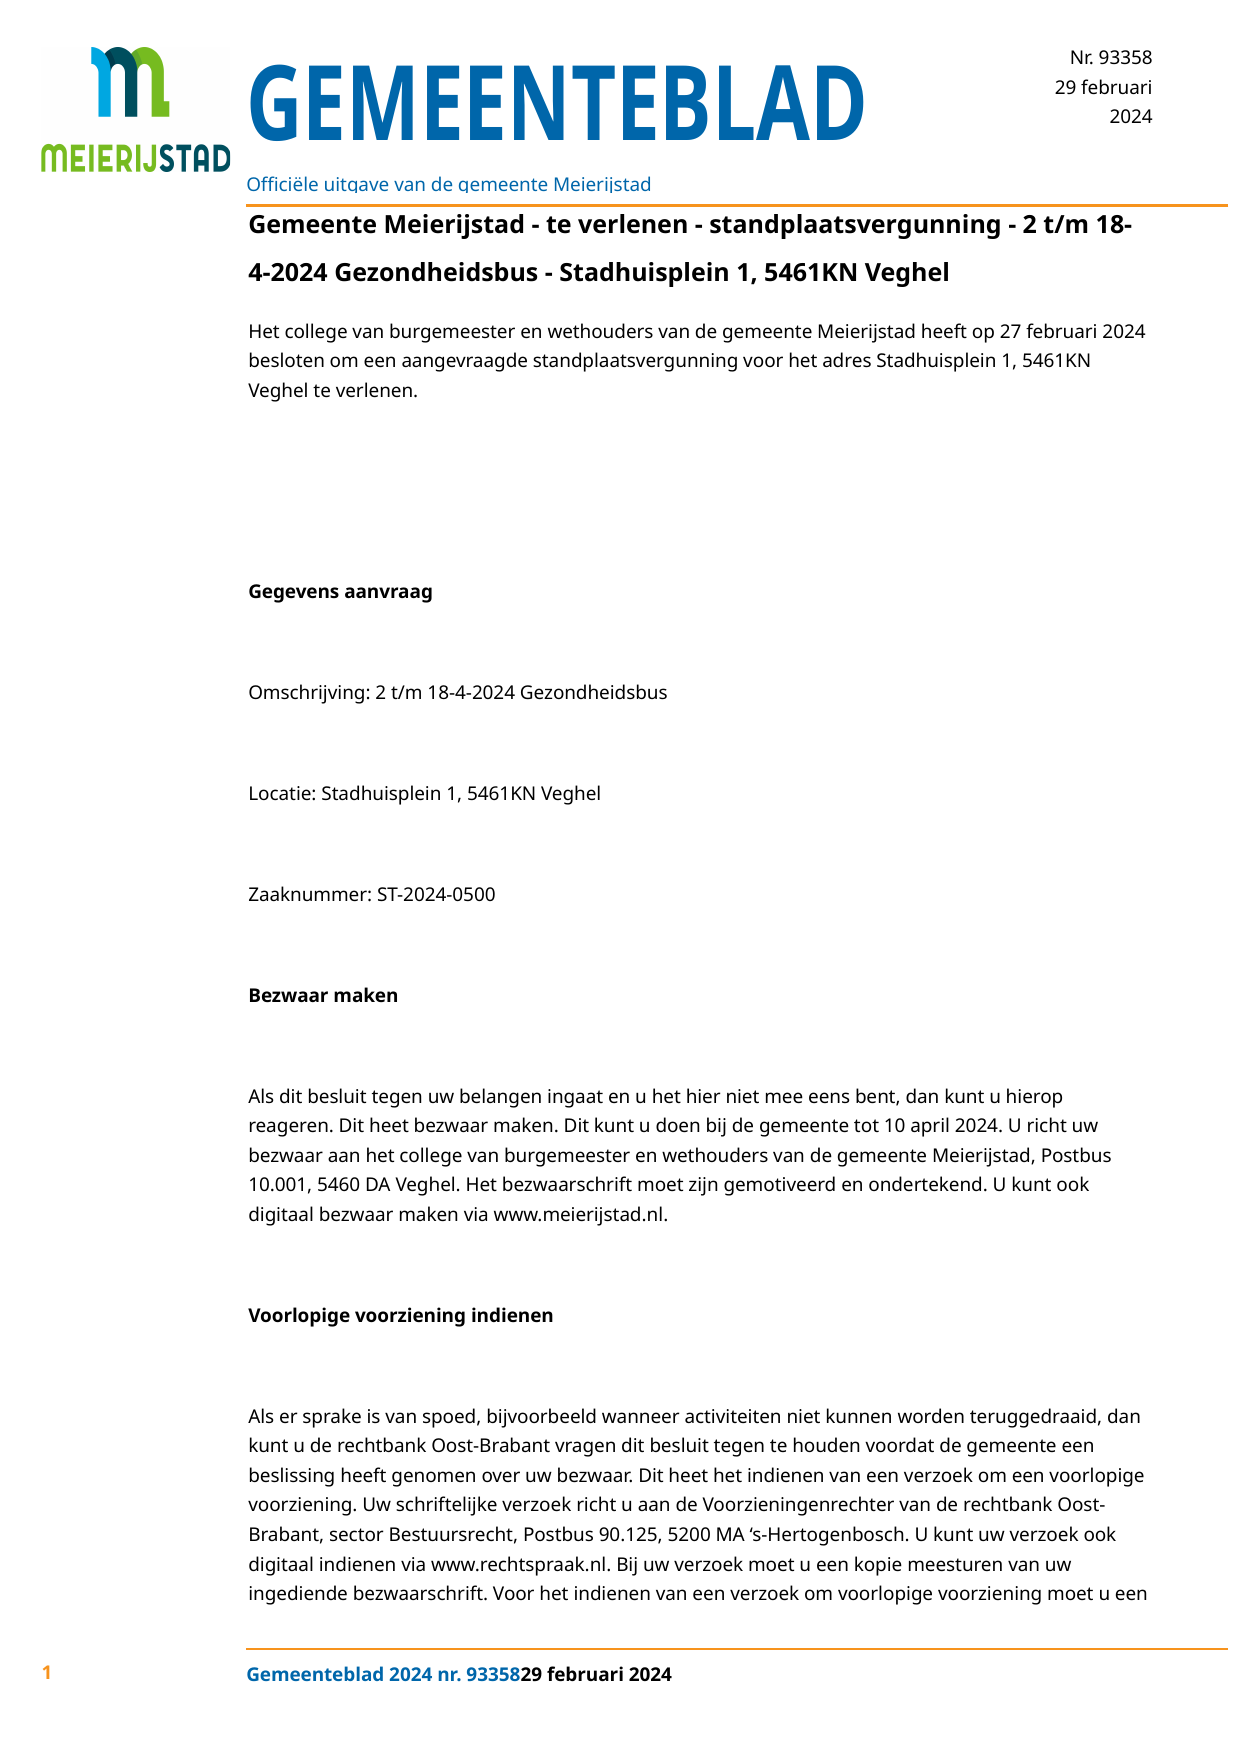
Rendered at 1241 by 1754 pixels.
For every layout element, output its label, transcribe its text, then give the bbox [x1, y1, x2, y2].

text Bezwaar maken [248, 982, 1152, 1008]
text Als er sprake is van spoed, bijvoorbeeld wanneer activiteiten niet kunnen worden teruggedraaid, dan kunt u de rechtbank Oost-Brabant vragen dit besluit tegen te houden voordat de gemeente een beslissing heeft genomen over uw bezwaar. Dit heet het indienen van een verzoek om een voorlopige voorziening. Uw schriftelijke verzoek richt u aan de Voorzieningenrechter van de rechtbank Oost-Brabant, sector Bestuursrecht, Postbus 90.125, 5200 MA ‘s-Hertogenbosch. U kunt uw verzoek ook digitaal indienen via www.rechtspraak.nl. Bij uw verzoek moet u een kopie meesturen van uw ingediende bezwaarschrift. Voor het indienen van een verzoek om voorlopige voorziening moet u een [248, 1403, 1152, 1606]
text Gemeente Meierijstad - te verlenen - standplaatsvergunning - 2 t/m 18-4-2024 Gezondheidsbus - Stadhuisplein 1, 5461KN Veghel [248, 207, 1152, 288]
text Zaaknummer: ST-2024-0500 [248, 881, 1152, 907]
text Als dit besluit tegen uw belangen ingaat en u het hier niet mee eens bent, dan kunt u hierop reageren. Dit heet bezwaar maken. Dit kunt u doen bij de gemeente tot 10 april 2024. U richt uw bezwaar aan het college van burgemeester en wethouders van de gemeente Meierijstad, Postbus 10.001, 5460 DA Veghel. Het bezwaarschrift moet zijn gemotiveerd en ondertekend. U kunt ook digitaal bezwaar maken via www.meierijstad.nl. [248, 1083, 1152, 1227]
text Het college van burgemeester en wethouders van de gemeente Meierijstad heeft op 27 februari 2024 besloten om een aangevraagde standplaatsvergunning voor het adres Stadhuisplein 1, 5461KN Veghel te verlenen. [248, 318, 1152, 403]
text Voorlopige voorziening indienen [248, 1302, 1152, 1328]
text Omschrijving: 2 t/m 18-4-2024 Gezondheidsbus [248, 679, 1152, 705]
text Locatie: Stadhuisplein 1, 5461KN Veghel [248, 780, 1152, 806]
text Gegevens aanvraag [248, 579, 1152, 604]
picture [41, 47, 231, 172]
